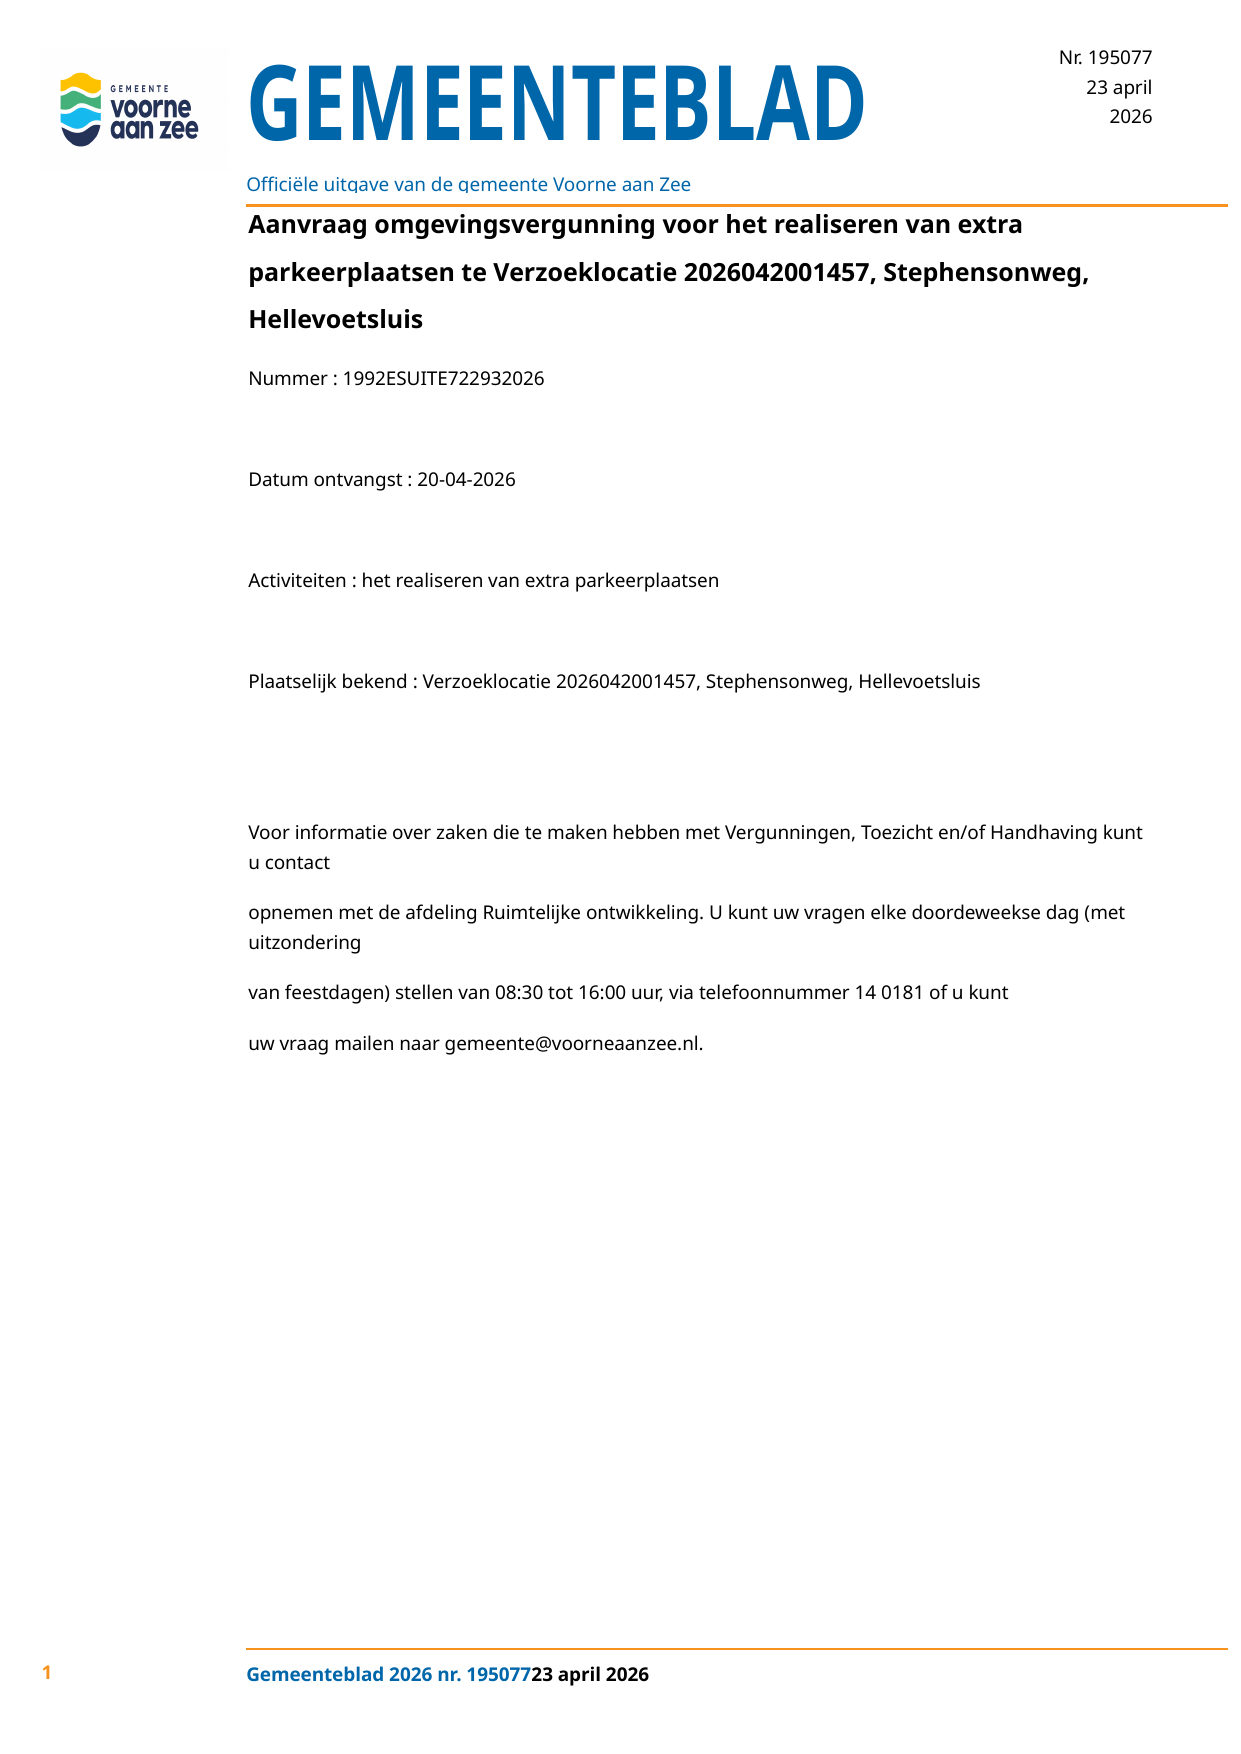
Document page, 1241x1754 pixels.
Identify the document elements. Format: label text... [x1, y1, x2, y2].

text van feestdagen) stellen van 08:30 tot 16:00 uur, via telefoonnummer 14 0181 of u kunt [248, 979, 1152, 1005]
text Aanvraag omgevingsvergunning voor het realiseren van extra parkeerplaatsen te Verzoeklocatie 2026042001457, Stephensonweg, Hellevoetsluis [248, 207, 1152, 336]
text Activiteiten : het realiseren van extra parkeerplaatsen [248, 567, 1152, 593]
text Voor informatie over zaken die te maken hebben met Vergunningen, Toezicht en/of Handhaving kunt u contact [248, 819, 1152, 874]
text Datum ontvangst : 20-04-2026 [248, 466, 1152, 492]
text opnemen met de afdeling Ruimtelijke ontwikkeling. U kunt uw vragen elke doordeweekse dag (met uitzondering [248, 899, 1152, 954]
text Plaatselijk bekend : Verzoeklocatie 2026042001457, Stephensonweg, Hellevoetsluis [248, 668, 1152, 694]
picture [41, 47, 231, 172]
text Nummer : 1992ESUITE722932026 [248, 366, 1152, 391]
text uw vraag mailen naar gemeente@voorneaanzee.nl. [248, 1030, 1152, 1055]
